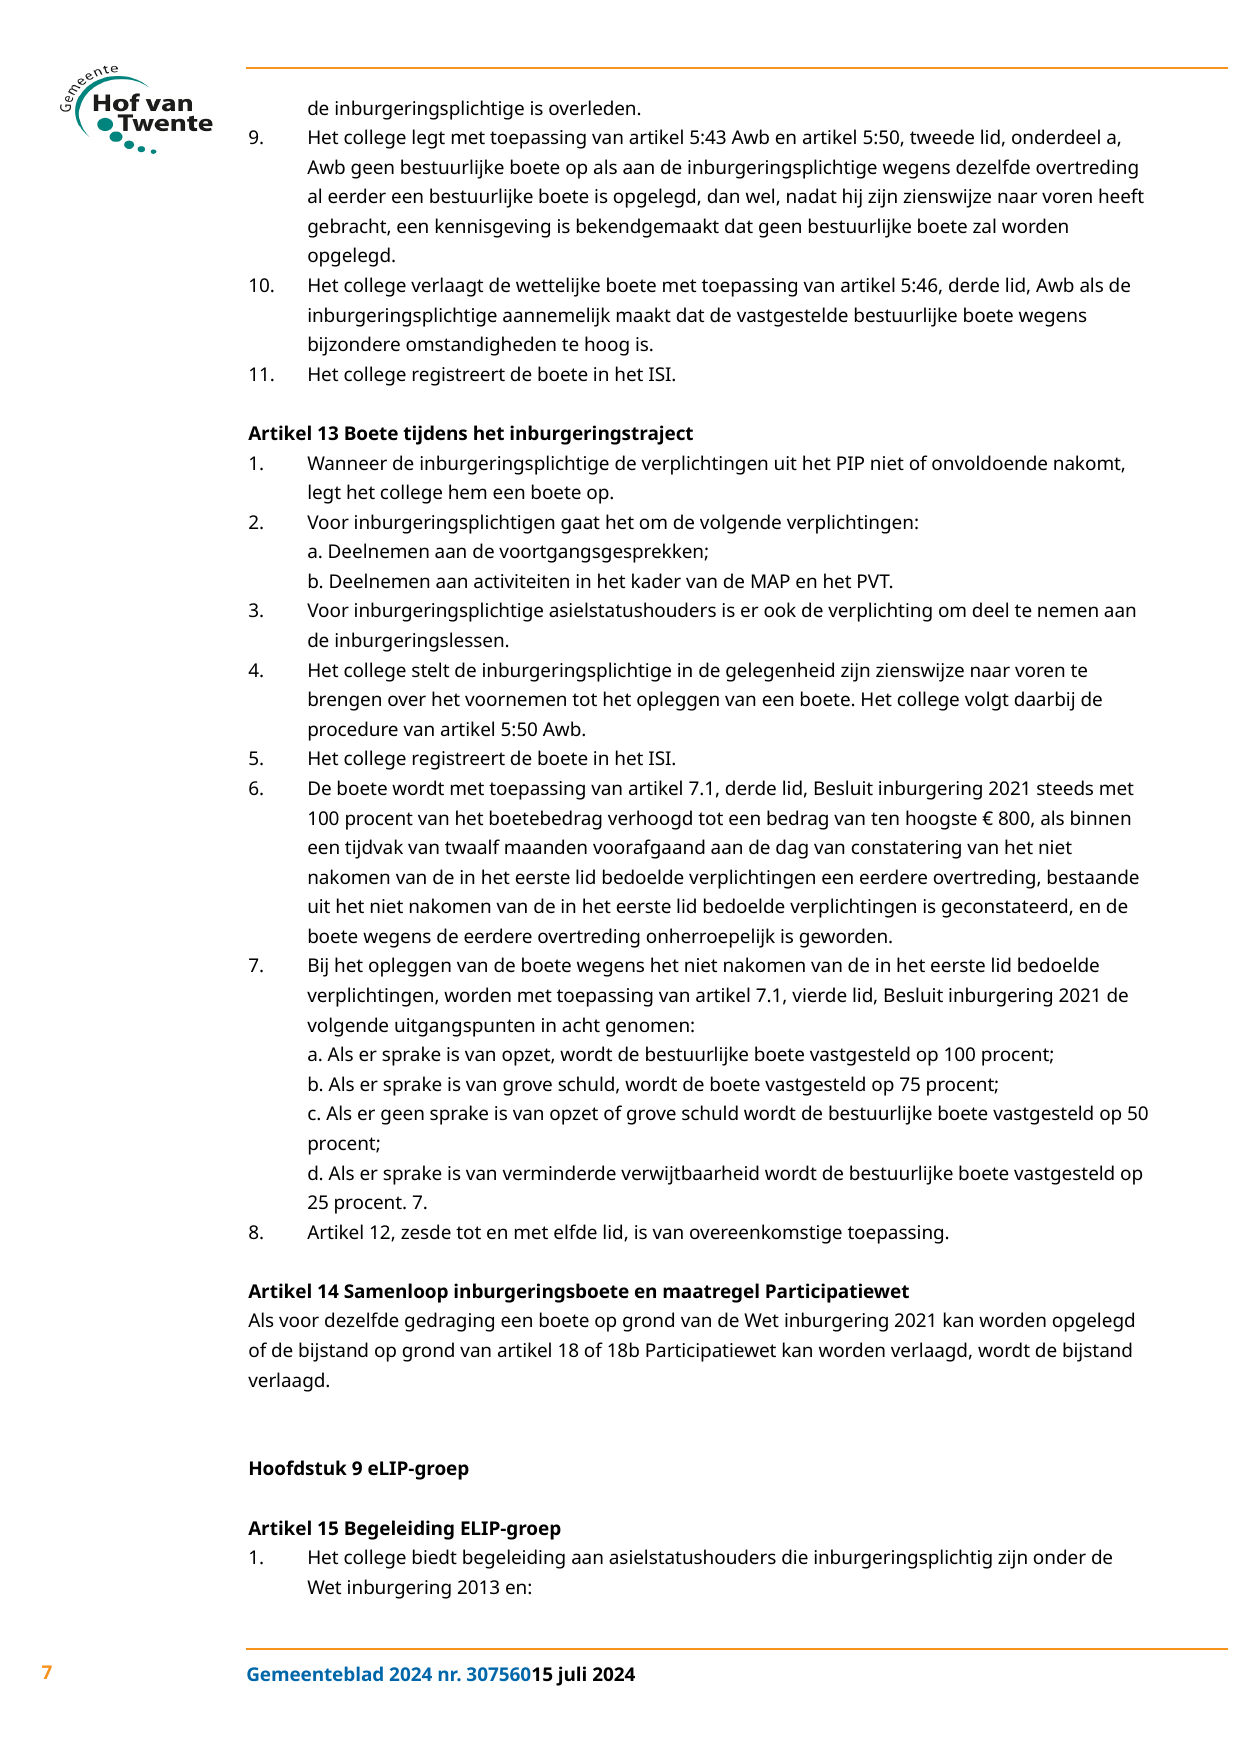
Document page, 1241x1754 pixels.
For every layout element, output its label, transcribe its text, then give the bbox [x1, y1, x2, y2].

list Het college legt met toepassing van artikel 5:43 Awb en artikel 5:50, tweede lid, onderdeel a, Awb geen bestuurlijke boete op als aan de inburgeringsplichtige wegens dezelfde overtreding al eerder een bestuurlijke boete is opgelegd, dan wel, nadat hij zijn zienswijze naar voren heeft gebracht, een kennisgeving is bekendgemaakt dat geen bestuurlijke boete zal worden opgelegd. [248, 124, 1152, 268]
list Het college registreert de boete in het ISI. [248, 746, 1152, 771]
text Hoofdstuk 9 eLIP-groep [248, 1456, 1152, 1481]
list Artikel 12, zesde tot en met elfde lid, is van overeenkomstige toepassing. [248, 1219, 1152, 1245]
text Artikel 14 Samenloop inburgeringsboete en maatregel Participatiewet [248, 1278, 1152, 1304]
list Het college verlaagt de wettelijke boete met toepassing van artikel 5:46, derde lid, Awb als de inburgeringsplichtige aannemelijk maakt dat de vastgestelde bestuurlijke boete wegens bijzondere omstandigheden te hoog is. [248, 272, 1152, 357]
list Het college stelt de inburgeringsplichtige in de gelegenheid zijn zienswijze naar voren te brengen over het voornemen tot het opleggen van een boete. Het college volgt daarbij de procedure van artikel 5:50 Awb. [248, 657, 1152, 742]
list Wanneer de inburgeringsplichtige de verplichtingen uit het PIP niet of onvoldoende nakomt, legt het college hem een boete op. [248, 450, 1152, 505]
list d. Als er sprake is van verminderde verwijtbaarheid wordt de bestuurlijke boete vastgesteld op 25 procent. 7. [248, 1160, 1152, 1215]
list de inburgeringsplichtige is overleden. [248, 95, 1152, 121]
list Bij het opleggen van de boete wegens het niet nakomen van de in het eerste lid bedoelde verplichtingen, worden met toepassing van artikel 7.1, vierde lid, Besluit inburgering 2021 de volgende uitgangspunten in acht genomen: [248, 953, 1152, 1038]
list a. Als er sprake is van opzet, wordt de bestuurlijke boete vastgesteld op 100 procent; [248, 1041, 1152, 1067]
text Artikel 13 Boete tijdens het inburgeringstraject [248, 420, 1152, 446]
list b. Deelnemen aan activiteiten in het kader van de MAP en het PVT. [248, 568, 1152, 594]
list Voor inburgeringsplichtige asielstatushouders is er ook de verplichting om deel te nemen aan de inburgeringslessen. [248, 598, 1152, 653]
list Het college biedt begeleiding aan asielstatushouders die inburgeringsplichtig zijn onder de Wet inburgering 2013 en: [248, 1544, 1152, 1600]
picture [41, 47, 231, 172]
list Voor inburgeringsplichtigen gaat het om de volgende verplichtingen: [248, 509, 1152, 535]
list a. Deelnemen aan de voortgangsgesprekken; [248, 538, 1152, 564]
text Als voor dezelfde gedraging een boete op grond van de Wet inburgering 2021 kan worden opgelegd of de bijstand op grond van artikel 18 of 18b Participatiewet kan worden verlaagd, wordt de bijstand verlaagd. [248, 1308, 1152, 1393]
list Het college registreert de boete in het ISI. [248, 361, 1152, 387]
list c. Als er geen sprake is van opzet of grove schuld wordt de bestuurlijke boete vastgesteld op 50 procent; [248, 1101, 1152, 1156]
list De boete wordt met toepassing van artikel 7.1, derde lid, Besluit inburgering 2021 steeds met 100 procent van het boetebedrag verhoogd tot een bedrag van ten hoogste € 800, als binnen een tijdvak van twaalf maanden voorafgaand aan de dag van constatering van het niet nakomen van de in het eerste lid bedoelde verplichtingen een eerdere overtreding, bestaande uit het niet nakomen van de in het eerste lid bedoelde verplichtingen is geconstateerd, en de boete wegens de eerdere overtreding onherroepelijk is geworden. [248, 775, 1152, 949]
text Artikel 15 Begeleiding ELIP-groep [248, 1515, 1152, 1541]
list b. Als er sprake is van grove schuld, wordt de boete vastgesteld op 75 procent; [248, 1071, 1152, 1097]
